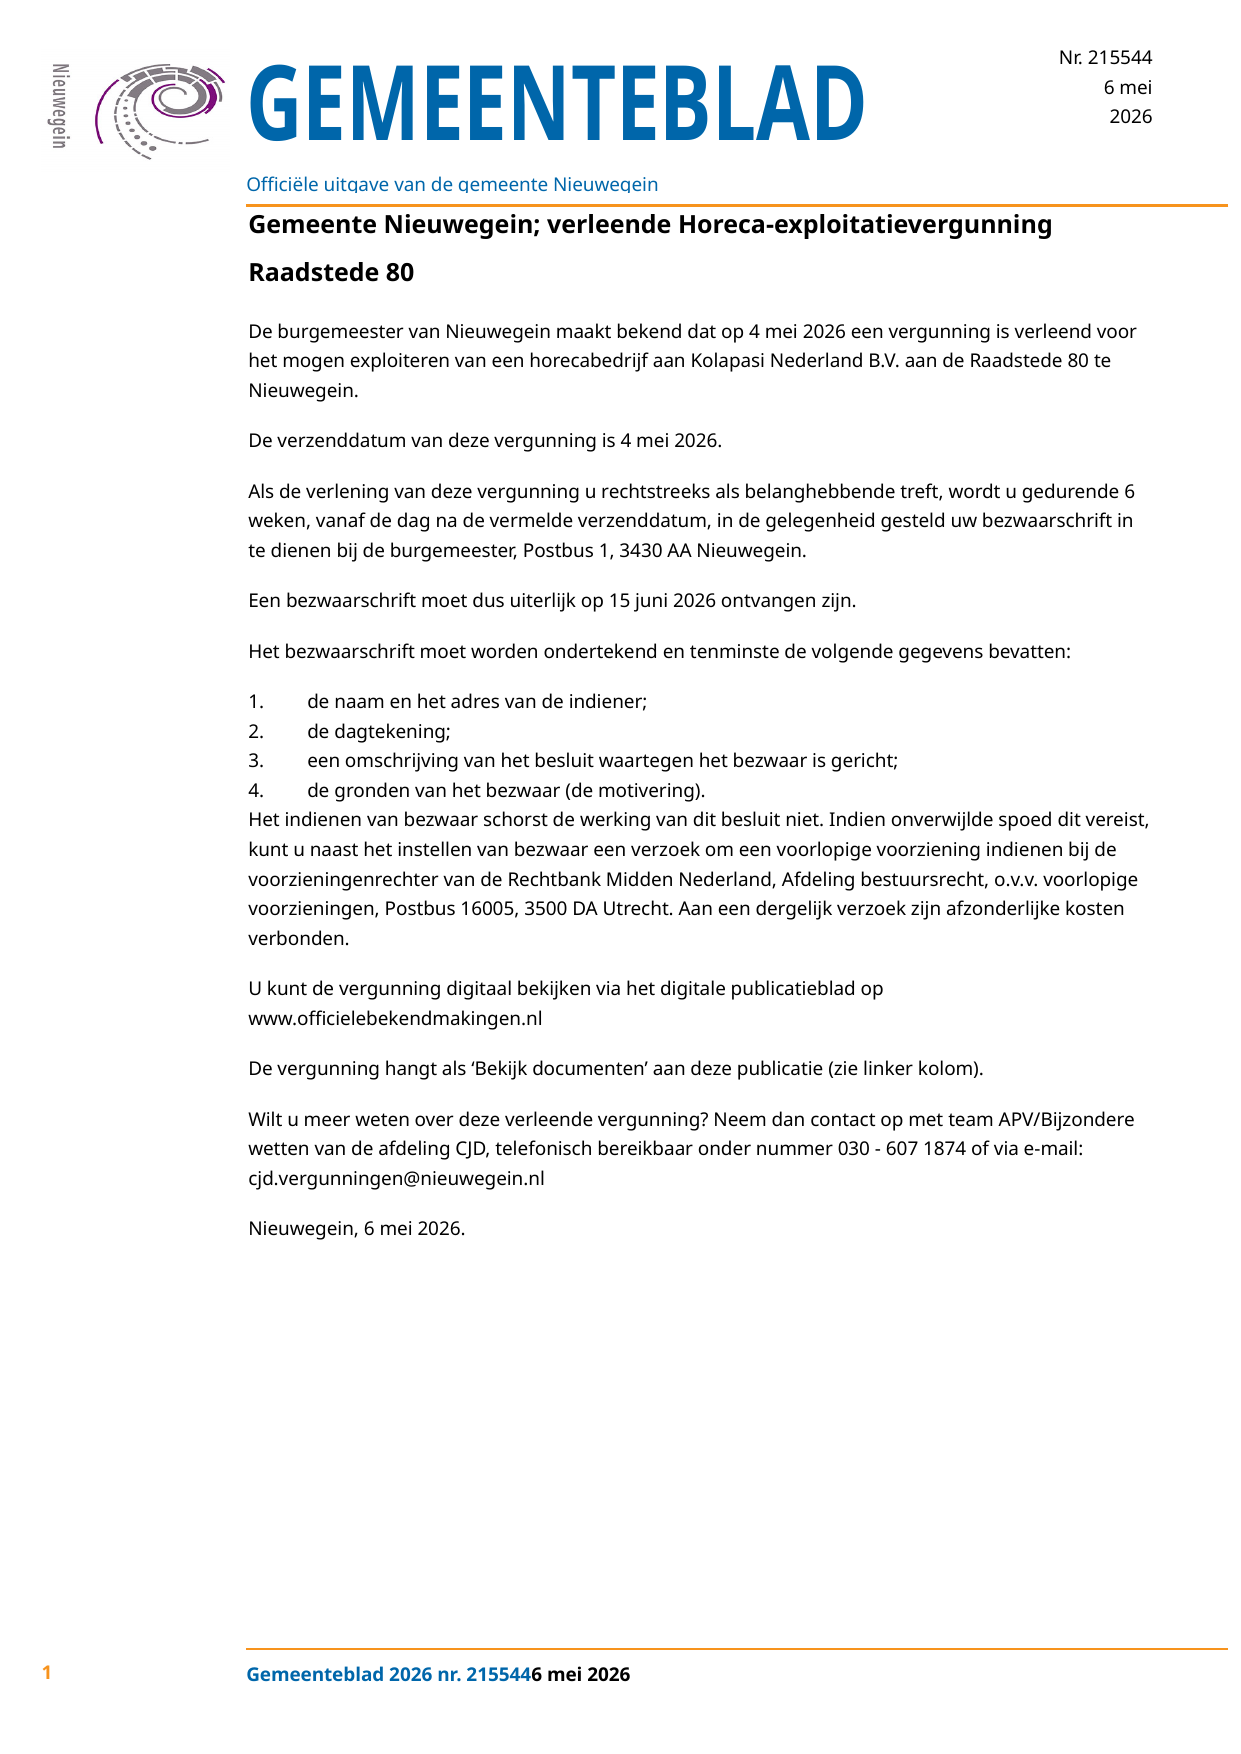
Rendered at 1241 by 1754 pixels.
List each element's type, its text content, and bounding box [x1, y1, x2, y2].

text De burgemeester van Nieuwegein maakt bekend dat op 4 mei 2026 een vergunning is verleend voor het mogen exploiteren van een horecabedrijf aan Kolapasi Nederland B.V. aan de Raadstede 80 te Nieuwegein. [248, 318, 1152, 403]
text De verzenddatum van deze vergunning is 4 mei 2026. [248, 427, 1152, 453]
text Wilt u meer weten over deze verleende vergunning? Neem dan contact op met team APV/Bijzondere wetten van de afdeling CJD, telefonisch bereikbaar onder nummer 030 - 607 1874 of via e-mail: cjd.vergunningen@nieuwegein.nl [248, 1106, 1152, 1191]
list de dagtekening; [248, 718, 1152, 744]
text Gemeente Nieuwegein; verleende Horeca-exploitatievergunning Raadstede 80 [248, 207, 1152, 288]
list de naam en het adres van de indiener; [248, 688, 1152, 714]
text Nieuwegein, 6 mei 2026. [248, 1215, 1152, 1241]
text Het bezwaarschrift moet worden ondertekend en tenminste de volgende gegevens bevatten: [248, 638, 1152, 664]
list een omschrijving van het besluit waartegen het bezwaar is gericht; [248, 747, 1152, 773]
text Een bezwaarschrift moet dus uiterlijk op 15 juni 2026 ontvangen zijn. [248, 587, 1152, 613]
text Het indienen van bezwaar schorst de werking van dit besluit niet. Indien onverwijlde spoed dit vereist, kunt u naast het instellen van bezwaar een verzoek om een voorlopige voorziening indienen bij de voorzieningenrechter van de Rechtbank Midden Nederland, Afdeling bestuursrecht, o.v.v. voorlopige voorzieningen, Postbus 16005, 3500 DA Utrecht. Aan een dergelijk verzoek zijn afzonderlijke kosten verbonden. [248, 807, 1152, 951]
text De vergunning hangt als ‘Bekijk documenten’ aan deze publicatie (zie linker kolom). [248, 1055, 1152, 1081]
list de gronden van het bezwaar (de motivering). [248, 777, 1152, 803]
text U kunt de vergunning digitaal bekijken via het digitale publicatieblad op www.officielebekendmakingen.nl [248, 975, 1152, 1031]
picture [41, 47, 231, 172]
text Als de verlening van deze vergunning u rechtstreeks als belanghebbende treft, wordt u gedurende 6 weken, vanaf de dag na de vermelde verzenddatum, in de gelegenheid gesteld uw bezwaarschrift in te dienen bij de burgemeester, Postbus 1, 3430 AA Nieuwegein. [248, 478, 1152, 563]
